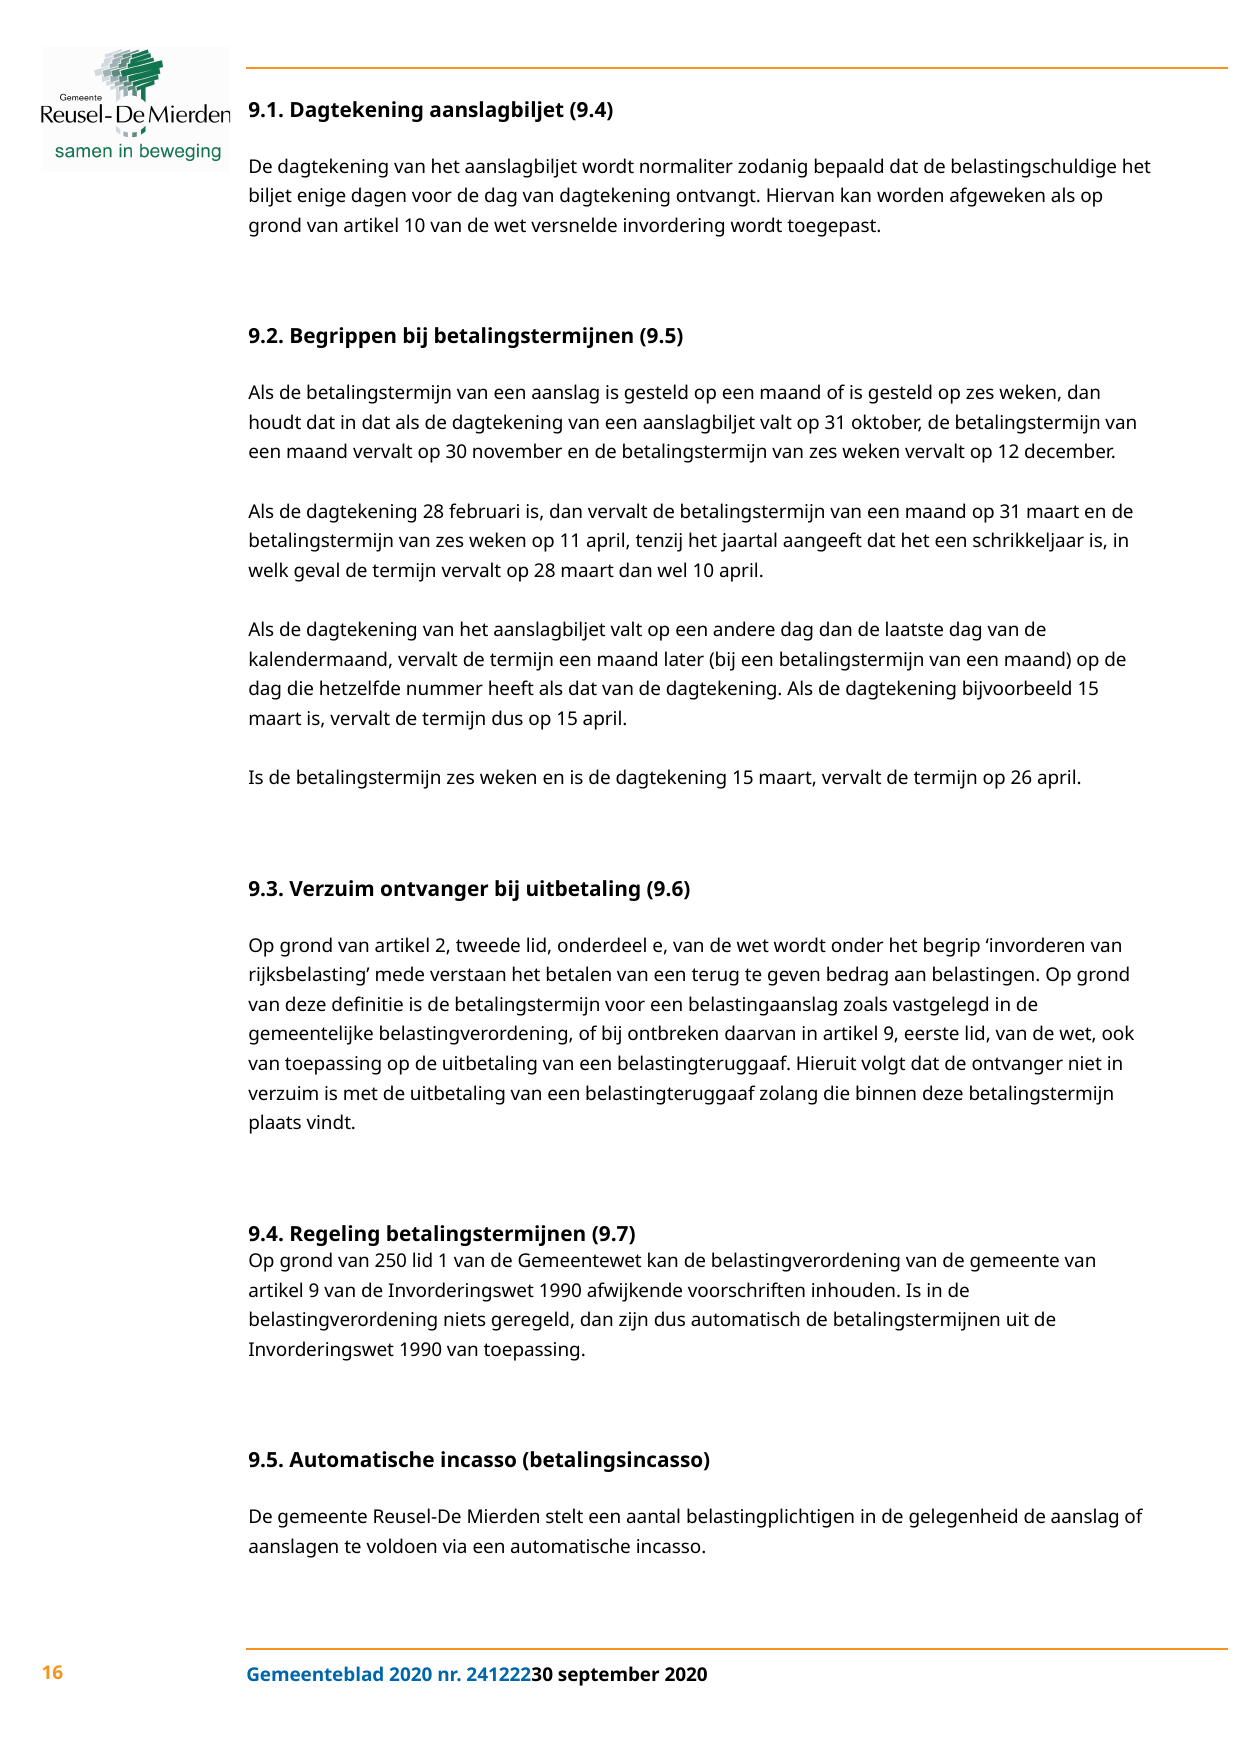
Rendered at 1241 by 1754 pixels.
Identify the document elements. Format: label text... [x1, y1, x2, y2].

text 9.2. Begrippen bij betalingstermijnen (9.5) [248, 322, 1152, 350]
text Op grond van artikel 2, tweede lid, onderdeel e, van de wet wordt onder het begrip ‘invorderen van rijksbelasting’ mede verstaan het betalen van een terug te geven bedrag aan belastingen. Op grond van deze definitie is de betalingstermijn voor een belastingaanslag zoals vastgelegd in de gemeentelijke belastingverordening, of bij ontbreken daarvan in artikel 9, eerste lid, van de wet, ook van toepassing op de uitbetaling van een belastingteruggaaf. Hieruit volgt dat de ontvanger niet in verzuim is met de uitbetaling van een belastingteruggaaf zolang die binnen deze betalingstermijn plaats vindt. [248, 932, 1152, 1135]
picture [41, 47, 231, 172]
text 9.3. Verzuim ontvanger bij uitbetaling (9.6) [248, 874, 1152, 902]
text 9.1. Dagtekening aanslagbiljet (9.4) [248, 95, 1152, 123]
text Als de dagtekening van het aanslagbiljet valt op een andere dag dan de laatste dag van de kalendermaand, vervalt de termijn een maand later (bij een betalingstermijn van een maand) op de dag die hetzelfde nummer heeft als dat van de dagtekening. Als de dagtekening bijvoorbeeld 15 maart is, vervalt de termijn dus op 15 april. [248, 616, 1152, 731]
text Op grond van 250 lid 1 van de Gemeentewet kan de belastingverordening van de gemeente van artikel 9 van de Invorderingswet 1990 afwijkende voorschriften inhouden. Is in de belastingverordening niets geregeld, dan zijn dus automatisch de betalingstermijnen uit de Invorderingswet 1990 van toepassing. [248, 1247, 1152, 1362]
text De dagtekening van het aanslagbiljet wordt normaliter zodanig bepaald dat de belastingschuldige het biljet enige dagen voor de dag van dagtekening ontvangt. Hiervan kan worden afgeweken als op grond van artikel 10 van de wet versnelde invordering wordt toegepast. [248, 153, 1152, 238]
text 9.4. Regeling betalingstermijnen (9.7) [248, 1219, 1152, 1247]
text De gemeente Reusel-De Mierden stelt een aantal belastingplichtigen in de gelegenheid de aanslag of aanslagen te voldoen via een automatische incasso. [248, 1504, 1152, 1559]
text Als de dagtekening 28 februari is, dan vervalt de betalingstermijn van een maand op 31 maart en de betalingstermijn van zes weken op 11 april, tenzij het jaartal aangeeft dat het een schrikkeljaar is, in welk geval de termijn vervalt op 28 maart dan wel 10 april. [248, 498, 1152, 583]
text 9.5. Automatische incasso (betalingsincasso) [248, 1446, 1152, 1474]
text Als de betalingstermijn van een aanslag is gesteld op een maand of is gesteld op zes weken, dan houdt dat in dat als de dagtekening van een aanslagbiljet valt op 31 oktober, de betalingstermijn van een maand vervalt op 30 november en de betalingstermijn van zes weken vervalt op 12 december. [248, 379, 1152, 464]
text Is de betalingstermijn zes weken en is de dagtekening 15 maart, vervalt de termijn op 26 april. [248, 764, 1152, 790]
